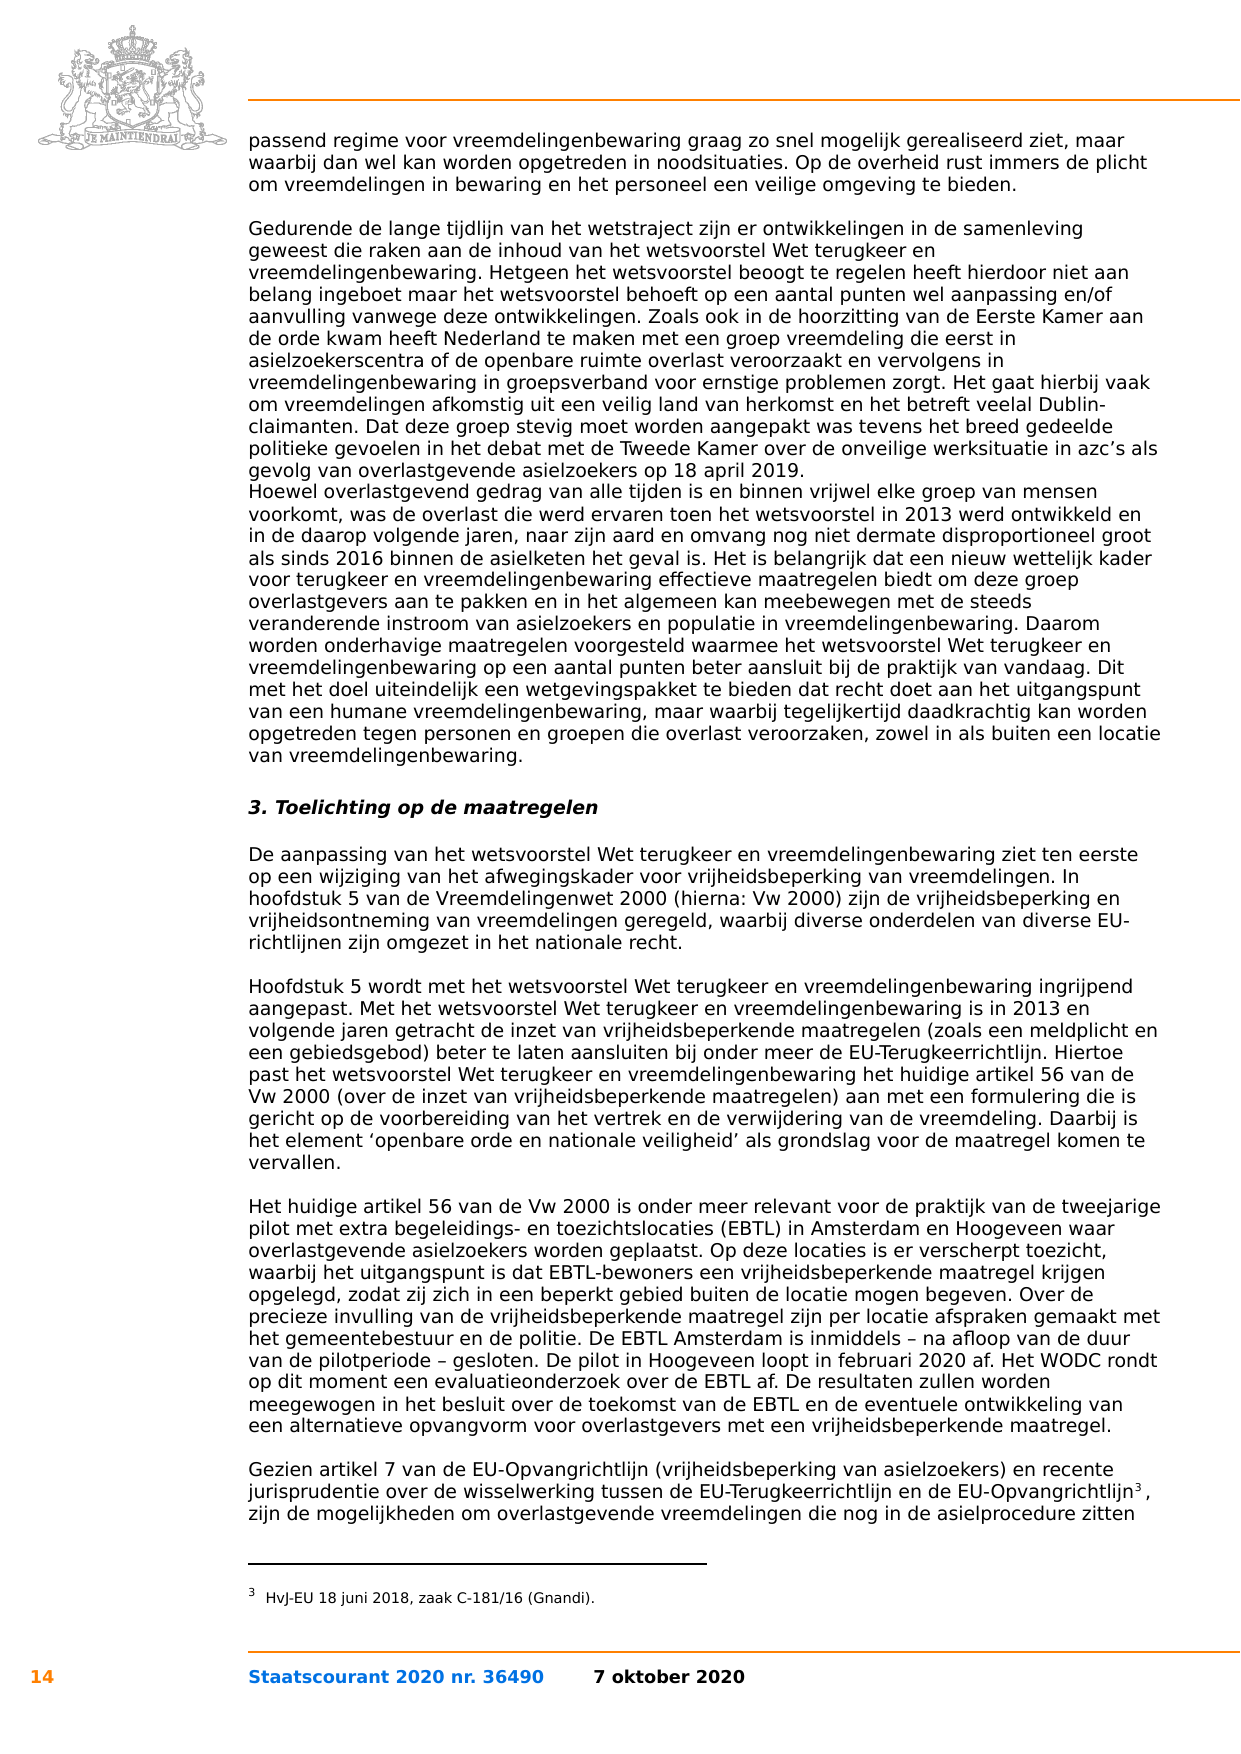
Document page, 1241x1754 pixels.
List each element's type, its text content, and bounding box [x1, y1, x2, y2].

subtitle 3. Toelichting op de maatregelen [248, 797, 1163, 819]
picture [38, 25, 227, 150]
text Het huidige artikel 56 van de Vw 2000 is onder meer relevant voor de praktijk van de tweejarige pilot met extra begeleidings- en toezichtslocaties (EBTL) in Amsterdam en Hoogeveen waar overlastgevende asielzoekers worden geplaatst. Op deze locaties is er verscherpt toezicht, waarbij het uitgangspunt is dat EBTL-bewoners een vrijheidsbeperkende maatregel krijgen opgelegd, zodat zij zich in een beperkt gebied buiten de locatie mogen begeven. Over de precieze invulling van de vrijheidsbeperkende maatregel zijn per locatie afspraken gemaakt met het gemeentebestuur en de politie. De EBTL Amsterdam is inmiddels – na afloop van de duur van de pilotperiode – gesloten. De pilot in Hoogeveen loopt in februari 2020 af. Het WODC rondt op dit moment een evaluatieonderzoek over de EBTL af. De resultaten zullen worden meegewogen in het besluit over de toekomst van de EBTL en de eventuele ontwikkeling van een alternatieve opvangvorm voor overlastgevers met een vrijheidsbeperkende maatregel. [248, 1196, 1163, 1437]
text Hoewel overlastgevend gedrag van alle tijden is en binnen vrijwel elke groep van mensen voorkomt, was de overlast die werd ervaren toen het wetsvoorstel in 2013 werd ontwikkeld en in de daarop volgende jaren, naar zijn aard en omvang nog niet dermate disproportioneel groot als sinds 2016 binnen de asielketen het geval is. Het is belangrijk dat een nieuw wettelijk kader voor terugkeer en vreemdelingenbewaring effectieve maatregelen biedt om deze groep overlastgevers aan te pakken en in het algemeen kan meebewegen met de steeds veranderende instroom van asielzoekers en populatie in vreemdelingenbewaring. Daarom worden onderhavige maatregelen voorgesteld waarmee het wetsvoorstel Wet terugkeer en vreemdelingenbewaring op een aantal punten beter aansluit bij de praktijk van vandaag. Dit met het doel uiteindelijk een wetgevingspakket te bieden dat recht doet aan het uitgangspunt van een humane vreemdelingenbewaring, maar waarbij tegelijkertijd daadkrachtig kan worden opgetreden tegen personen en groepen die overlast veroorzaken, zowel in als buiten een locatie van vreemdelingenbewaring. [248, 481, 1163, 767]
text HvJ-EU 18 juni 2018, zaak C-181/16 (Gnandi). [248, 1586, 1163, 1608]
text De aanpassing van het wetsvoorstel Wet terugkeer en vreemdelingenbewaring ziet ten eerste op een wijziging van het afwegingskader voor vrijheidsbeperking van vreemdelingen. In hoofdstuk 5 van de Vreemdelingenwet 2000 (hierna: Vw 2000) zijn de vrijheidsbeperking en vrijheidsontneming van vreemdelingen geregeld, waarbij diverse onderdelen van diverse EU-richtlijnen zijn omgezet in het nationale recht. [248, 844, 1163, 954]
text passend regime voor vreemdelingenbewaring graag zo snel mogelijk gerealiseerd ziet, maar waarbij dan wel kan worden opgetreden in noodsituaties. Op de overheid rust immers de plicht om vreemdelingen in bewaring en het personeel een veilige omgeving te bieden. [248, 130, 1163, 196]
text Gezien artikel 7 van de EU-Opvangrichtlijn (vrijheidsbeperking van asielzoekers) en recente jurisprudentie over de wisselwerking tussen de EU-Terugkeerrichtlijn en de EU-Opvangrichtlijn, zijn de mogelijkheden om overlastgevende vreemdelingen die nog in de asielprocedure zitten [248, 1459, 1163, 1525]
text Hoofdstuk 5 wordt met het wetsvoorstel Wet terugkeer en vreemdelingenbewaring ingrijpend aangepast. Met het wetsvoorstel Wet terugkeer en vreemdelingenbewaring is in 2013 en volgende jaren getracht de inzet van vrijheidsbeperkende maatregelen (zoals een meldplicht en een gebiedsgebod) beter te laten aansluiten bij onder meer de EU-Terugkeerrichtlijn. Hiertoe past het wetsvoorstel Wet terugkeer en vreemdelingenbewaring het huidige artikel 56 van de Vw 2000 (over de inzet van vrijheidsbeperkende maatregelen) aan met een formulering die is gericht op de voorbereiding van het vertrek en de verwijdering van de vreemdeling. Daarbij is het element ‘openbare orde en nationale veiligheid’ als grondslag voor de maatregel komen te vervallen. [248, 976, 1163, 1174]
text Gedurende de lange tijdlijn van het wetstraject zijn er ontwikkelingen in de samenleving geweest die raken aan de inhoud van het wetsvoorstel Wet terugkeer en vreemdelingenbewaring. Hetgeen het wetsvoorstel beoogt te regelen heeft hierdoor niet aan belang ingeboet maar het wetsvoorstel behoeft op een aantal punten wel aanpassing en/of aanvulling vanwege deze ontwikkelingen. Zoals ook in de hoorzitting van de Eerste Kamer aan de orde kwam heeft Nederland te maken met een groep vreemdeling die eerst in asielzoekerscentra of de openbare ruimte overlast veroorzaakt en vervolgens in vreemdelingenbewaring in groepsverband voor ernstige problemen zorgt. Het gaat hierbij vaak om vreemdelingen afkomstig uit een veilig land van herkomst en het betreft veelal Dublin-claimanten. Dat deze groep stevig moet worden aangepakt was tevens het breed gedeelde politieke gevoelen in het debat met de Tweede Kamer over de onveilige werksituatie in azc’s als gevolg van overlastgevende asielzoekers op 18 april 2019. [248, 218, 1163, 481]
